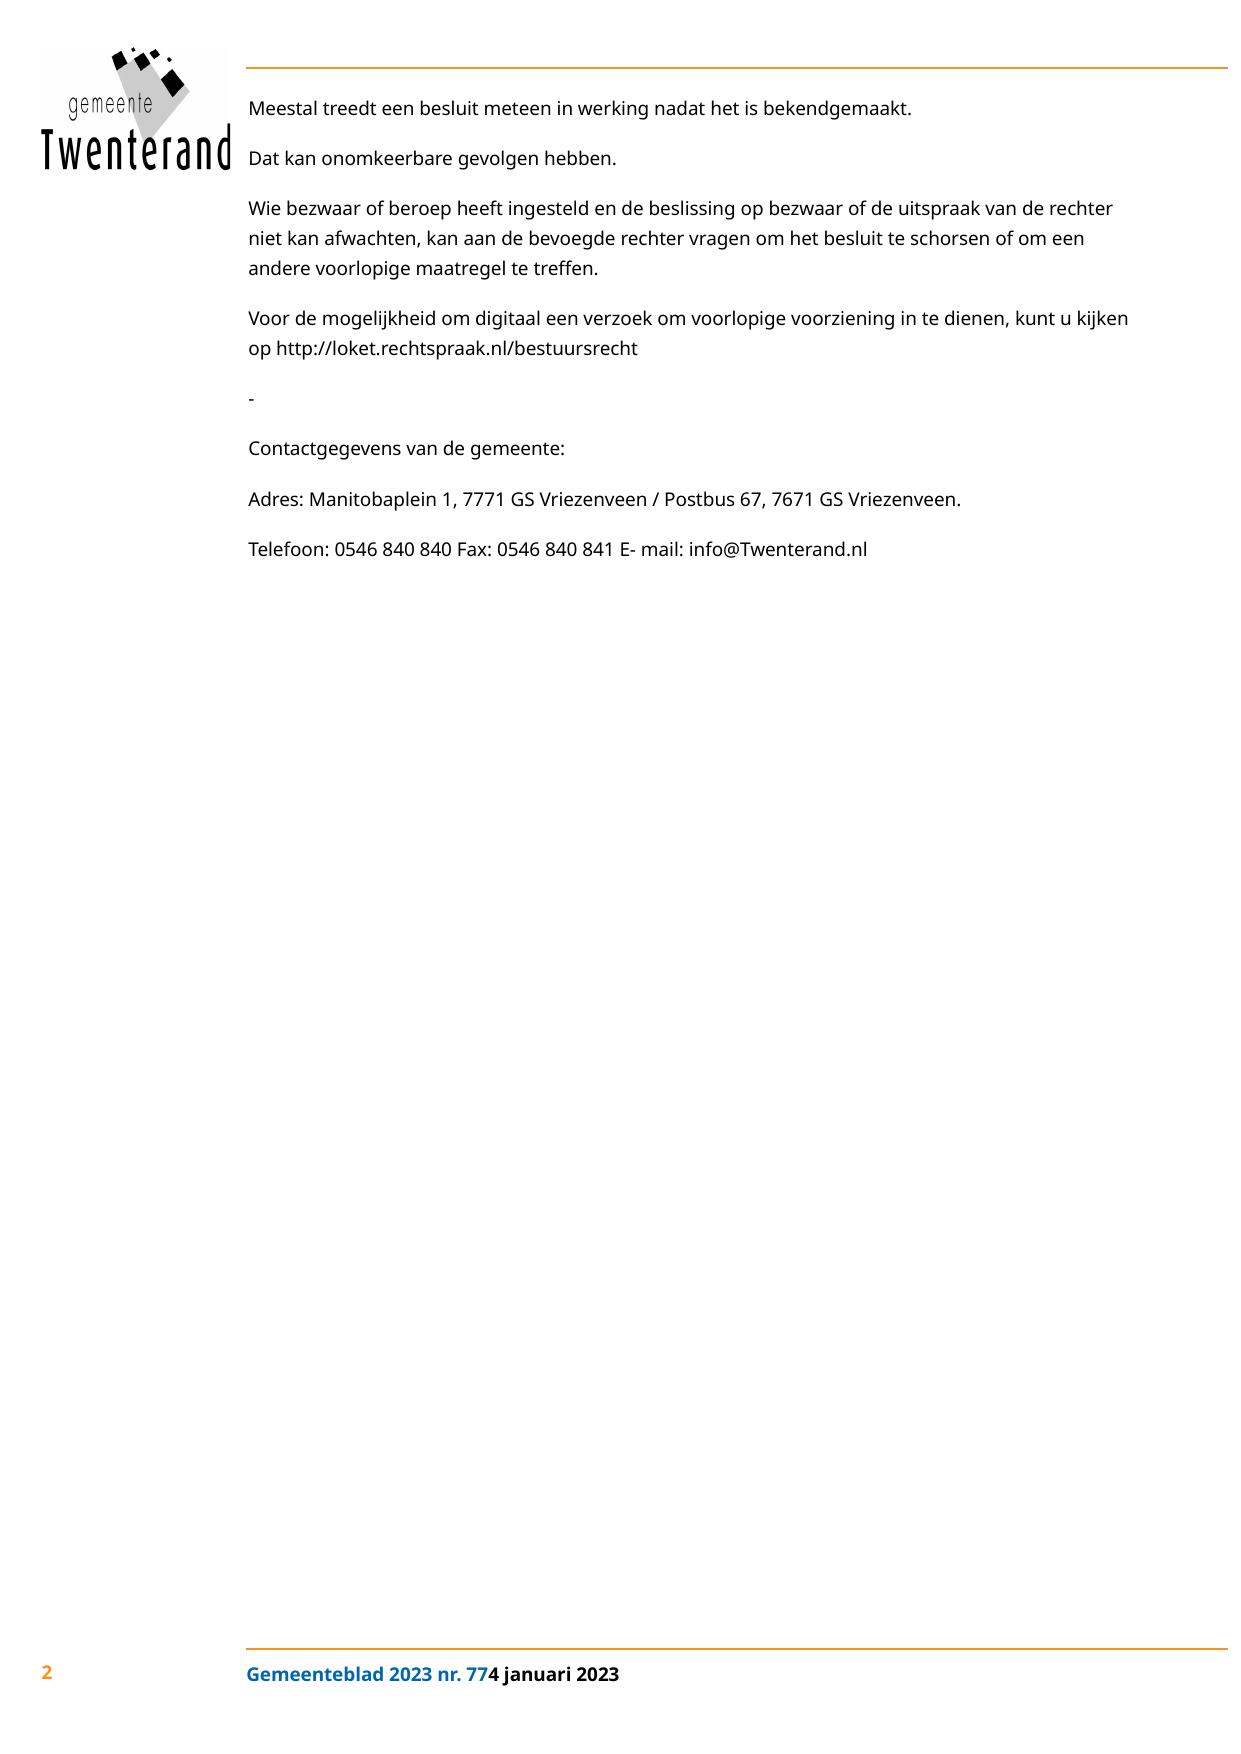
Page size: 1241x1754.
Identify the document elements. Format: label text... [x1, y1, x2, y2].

text Meestal treedt een besluit meteen in werking nadat het is bekendgemaakt. [248, 95, 1152, 121]
text Contactgegevens van de gemeente: [248, 436, 1152, 461]
text - [248, 385, 1152, 411]
text Telefoon: 0546 840 840 Fax: 0546 840 841 E- mail: info@Twenterand.nl [248, 536, 1152, 562]
text Dat kan onomkeerbare gevolgen hebben. [248, 145, 1152, 171]
text Voor de mogelijkheid om digitaal een verzoek om voorlopige voorziening in te dienen, kunt u kijken op http://loket.rechtspraak.nl/bestuursrecht [248, 305, 1152, 361]
text Adres: Manitobaplein 1, 7771 GS Vriezenveen / Postbus 67, 7671 GS Vriezenveen. [248, 486, 1152, 512]
picture [41, 47, 231, 172]
text Wie bezwaar of beroep heeft ingesteld en de beslissing op bezwaar of de uitspraak van de rechter niet kan afwachten, kan aan de bevoegde rechter vragen om het besluit te schorsen of om een andere voorlopige maatregel te treffen. [248, 196, 1152, 281]
